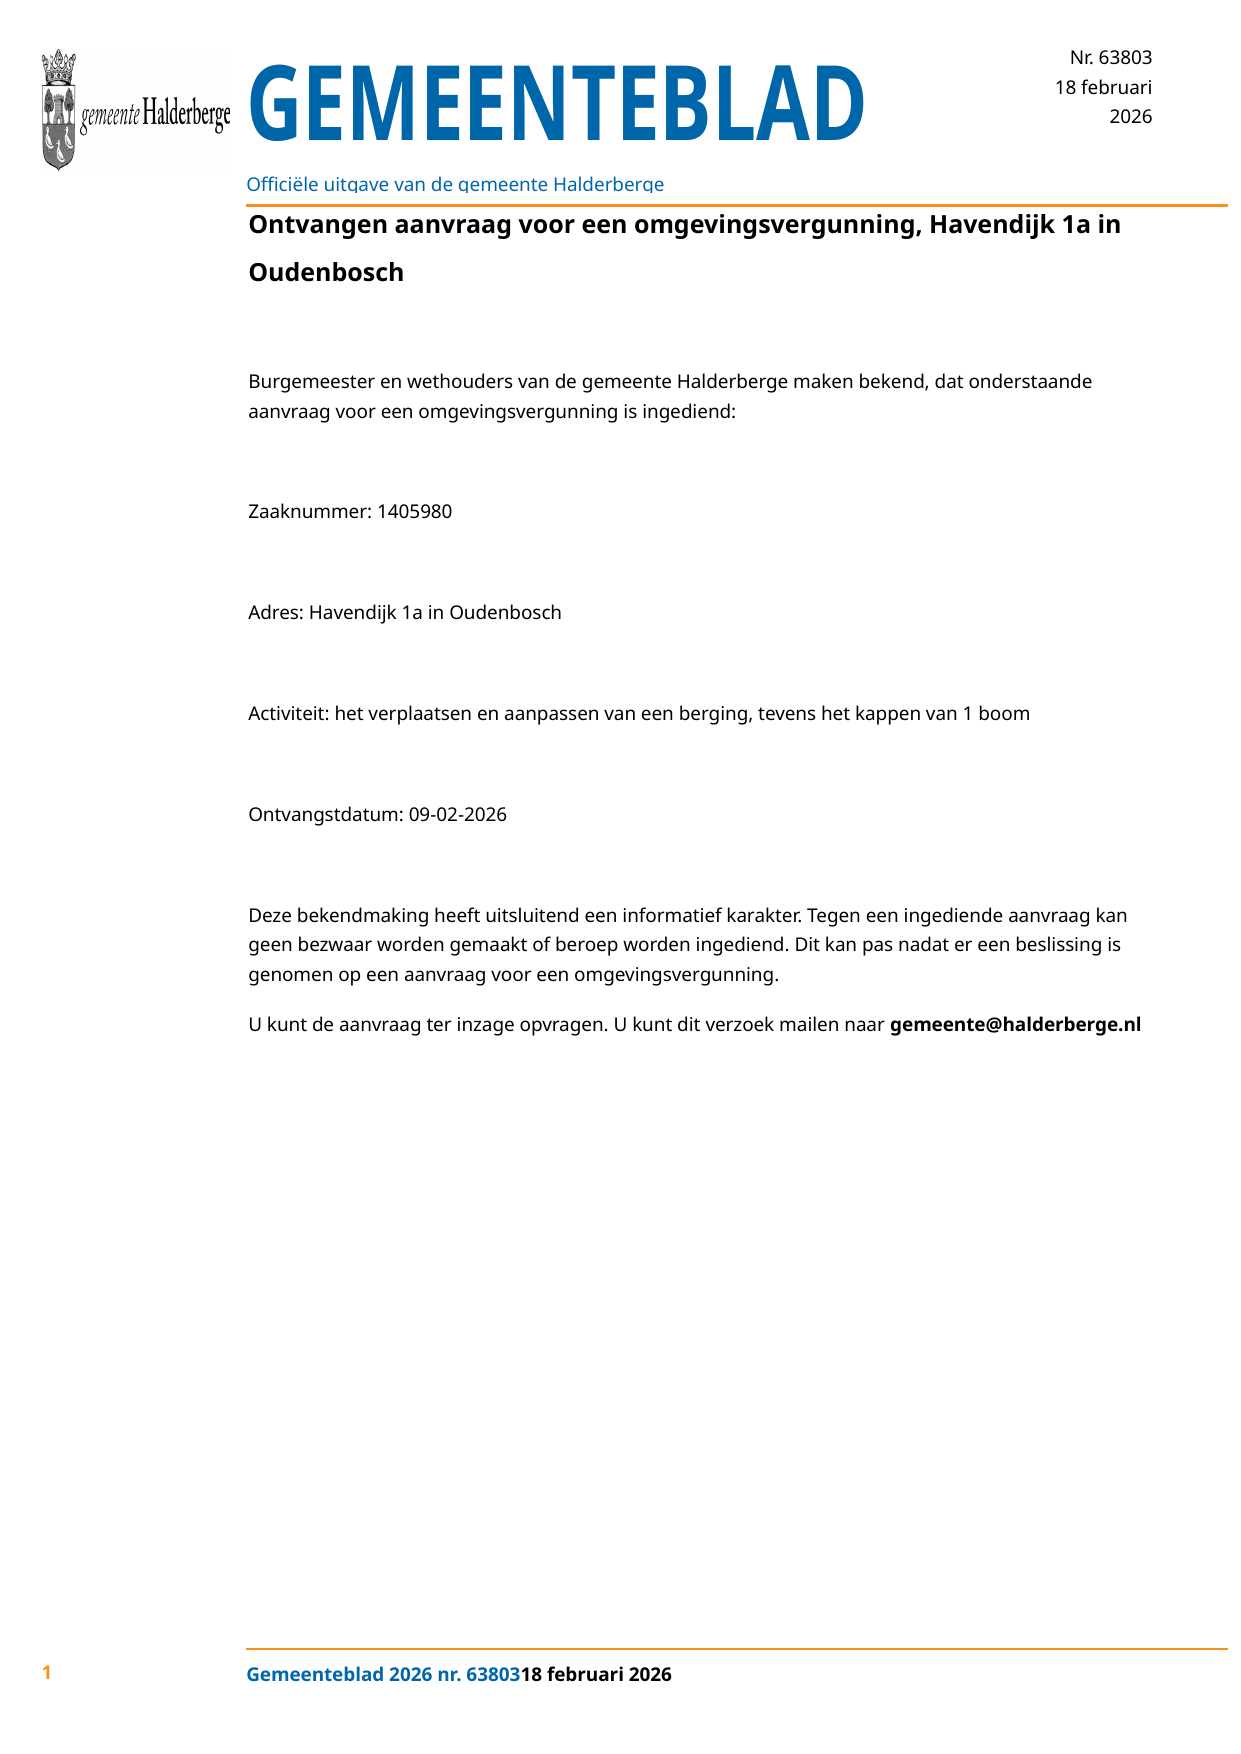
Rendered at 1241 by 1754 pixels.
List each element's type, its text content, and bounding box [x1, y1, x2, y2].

text Adres: Havendijk 1a in Oudenbosch [248, 599, 1152, 625]
text U kunt de aanvraag ter inzage opvragen. U kunt dit verzoek mailen naar gemeente@halderberge.nl [248, 1012, 1152, 1037]
text Deze bekendmaking heeft uitsluitend een informatief karakter. Tegen een ingediende aanvraag kan geen bezwaar worden gemaakt of beroep worden ingediend. Dit kan pas nadat er een beslissing is genomen op een aanvraag voor een omgevingsvergunning. [248, 902, 1152, 987]
text Ontvangen aanvraag voor een omgevingsvergunning, Havendijk 1a in Oudenbosch [248, 207, 1152, 288]
text Activiteit: het verplaatsen en aanpassen van een berging, tevens het kappen van 1 boom [248, 700, 1152, 726]
text Ontvangstdatum: 09-02-2026 [248, 801, 1152, 827]
picture [41, 47, 231, 172]
text Zaaknummer: 1405980 [248, 499, 1152, 524]
text Burgemeester en wethouders van de gemeente Halderberge maken bekend, dat onderstaande aanvraag voor een omgevingsvergunning is ingediend: [248, 368, 1152, 424]
